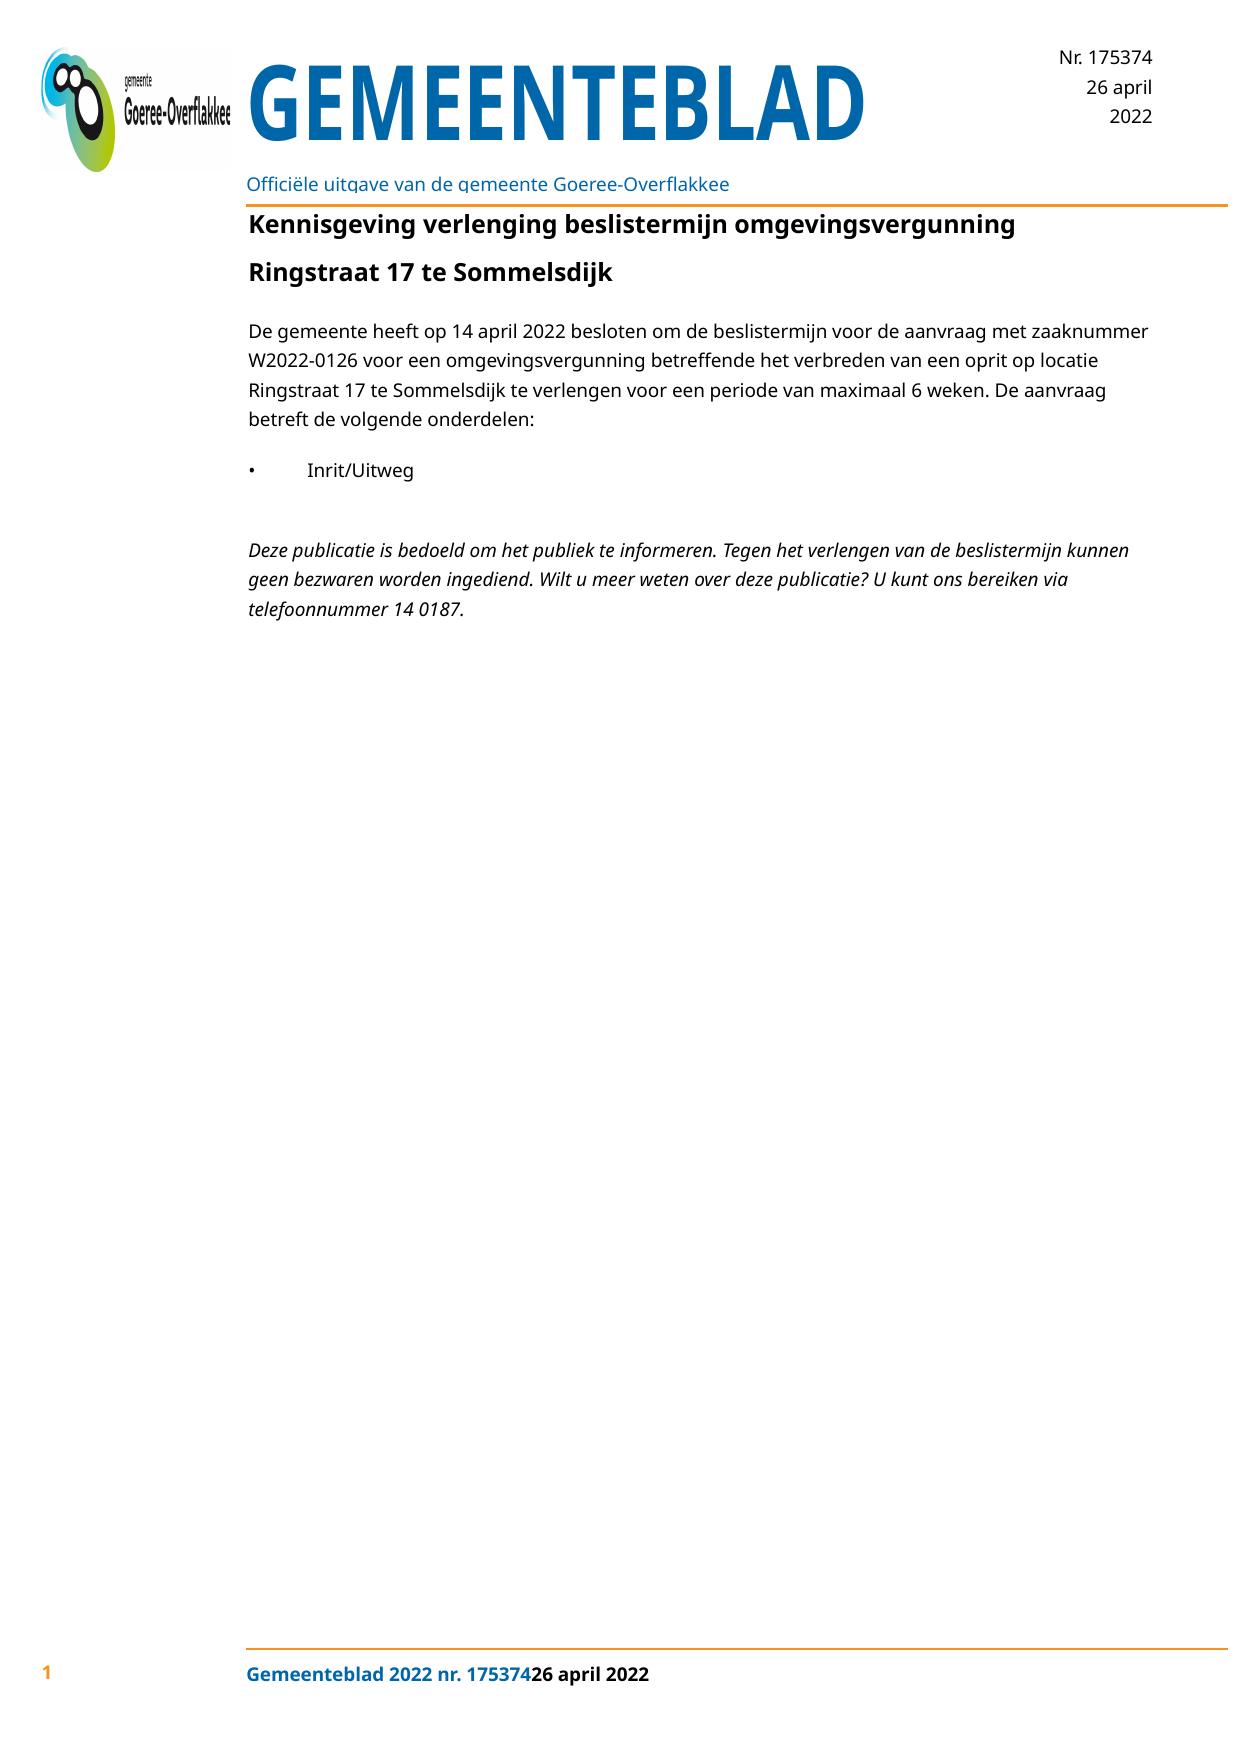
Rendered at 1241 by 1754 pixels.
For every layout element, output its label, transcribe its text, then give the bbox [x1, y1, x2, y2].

text Kennisgeving verlenging beslistermijn omgevingsvergunning Ringstraat 17 te Sommelsdijk [248, 207, 1152, 288]
list Inrit/Uitweg [248, 457, 1152, 483]
text De gemeente heeft op 14 april 2022 besloten om de beslistermijn voor de aanvraag met zaaknummer W2022-0126 voor een omgevingsvergunning betreffende het verbreden van een oprit op locatie Ringstraat 17 te Sommelsdijk te verlengen voor een periode van maximaal 6 weken. De aanvraag betreft de volgende onderdelen: [248, 318, 1152, 432]
text Deze publicatie is bedoeld om het publiek te informeren. Tegen het verlengen van de beslistermijn kunnen geen bezwaren worden ingediend. Wilt u meer weten over deze publicatie? U kunt ons bereiken via telefoonnummer 14 0187. [248, 537, 1152, 622]
picture [41, 47, 231, 172]
